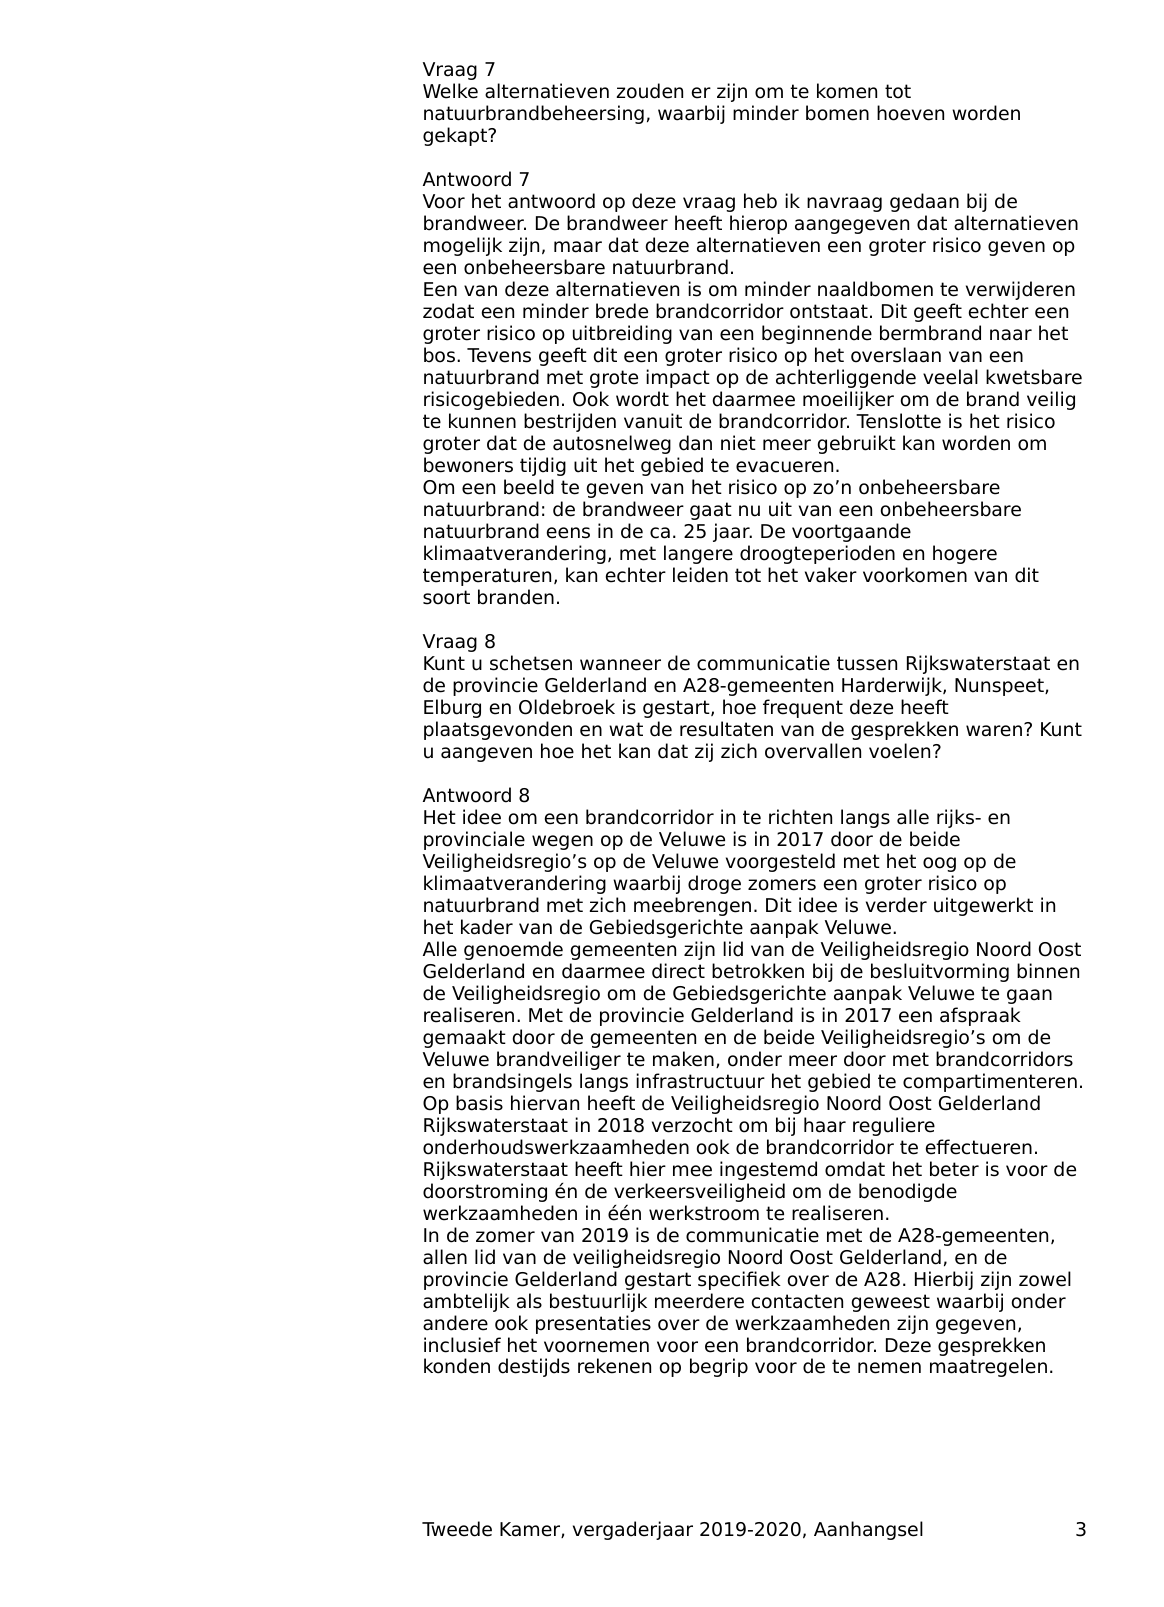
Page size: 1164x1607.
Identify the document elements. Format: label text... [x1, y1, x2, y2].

text Voor het antwoord op deze vraag heb ik navraag gedaan bij de brandweer. De brandweer heeft hierop aangegeven dat alternatieven mogelijk zijn, maar dat deze alternatieven een groter risico geven op een onbeheersbare natuurbrand. [422, 191, 1087, 279]
text Kunt u schetsen wanneer de communicatie tussen Rijkswaterstaat en de provincie Gelderland en A28-gemeenten Harderwijk, Nunspeet, Elburg en Oldebroek is gestart, hoe frequent deze heeft plaatsgevonden en wat de resultaten van de gesprekken waren? Kunt u aangeven hoe het kan dat zij zich overvallen voelen? [422, 653, 1087, 763]
text Alle genoemde gemeenten zijn lid van de Veiligheidsregio Noord Oost Gelderland en daarmee direct betrokken bij de besluitvorming binnen de Veiligheidsregio om de Gebiedsgerichte aanpak Veluwe te gaan realiseren. Met de provincie Gelderland is in 2017 een afspraak gemaakt door de gemeenten en de beide Veiligheidsregio’s om de Veluwe brandveiliger te maken, onder meer door met brandcorridors en brandsingels langs infrastructuur het gebied te compartimenteren. [422, 939, 1087, 1093]
text Vraag 8 [422, 631, 1087, 653]
text Antwoord 8 [422, 785, 1087, 807]
text In de zomer van 2019 is de communicatie met de A28-gemeenten, allen lid van de veiligheidsregio Noord Oost Gelderland, en de provincie Gelderland gestart specifiek over de A28. Hierbij zijn zowel ambtelijk als bestuurlijk meerdere contacten geweest waarbij onder andere ook presentaties over de werkzaamheden zijn gegeven, inclusief het voornemen voor een brandcorridor. Deze gesprekken konden destijds rekenen op begrip voor de te nemen maatregelen. [422, 1224, 1087, 1378]
text Welke alternatieven zouden er zijn om te komen tot natuurbrandbeheersing, waarbij minder bomen hoeven worden gekapt? [422, 81, 1087, 147]
text Het idee om een brandcorridor in te richten langs alle rijks- en provinciale wegen op de Veluwe is in 2017 door de beide Veiligheidsregio’s op de Veluwe voorgesteld met het oog op de klimaatverandering waarbij droge zomers een groter risico op natuurbrand met zich meebrengen. Dit idee is verder uitgewerkt in het kader van de Gebiedsgerichte aanpak Veluwe. [422, 807, 1087, 939]
text Een van deze alternatieven is om minder naaldbomen te verwijderen zodat een minder brede brandcorridor ontstaat. Dit geeft echter een groter risico op uitbreiding van een beginnende bermbrand naar het bos. Tevens geeft dit een groter risico op het overslaan van een natuurbrand met grote impact op de achterliggende veelal kwetsbare risicogebieden. Ook wordt het daarmee moeilijker om de brand veilig te kunnen bestrijden vanuit de brandcorridor. Tenslotte is het risico groter dat de autosnelweg dan niet meer gebruikt kan worden om bewoners tijdig uit het gebied te evacueren. [422, 279, 1087, 477]
text Om een beeld te geven van het risico op zo’n onbeheersbare natuurbrand: de brandweer gaat nu uit van een onbeheersbare natuurbrand eens in de ca. 25 jaar. De voortgaande klimaatverandering, met langere droogteperioden en hogere temperaturen, kan echter leiden tot het vaker voorkomen van dit soort branden. [422, 477, 1087, 609]
text Op basis hiervan heeft de Veiligheidsregio Noord Oost Gelderland Rijkswaterstaat in 2018 verzocht om bij haar reguliere onderhoudswerkzaamheden ook de brandcorridor te effectueren. Rijkswaterstaat heeft hier mee ingestemd omdat het beter is voor de doorstroming én de verkeersveiligheid om de benodigde werkzaamheden in één werkstroom te realiseren. [422, 1093, 1087, 1224]
text Antwoord 7 [422, 169, 1087, 191]
text Vraag 7 [422, 59, 1087, 81]
